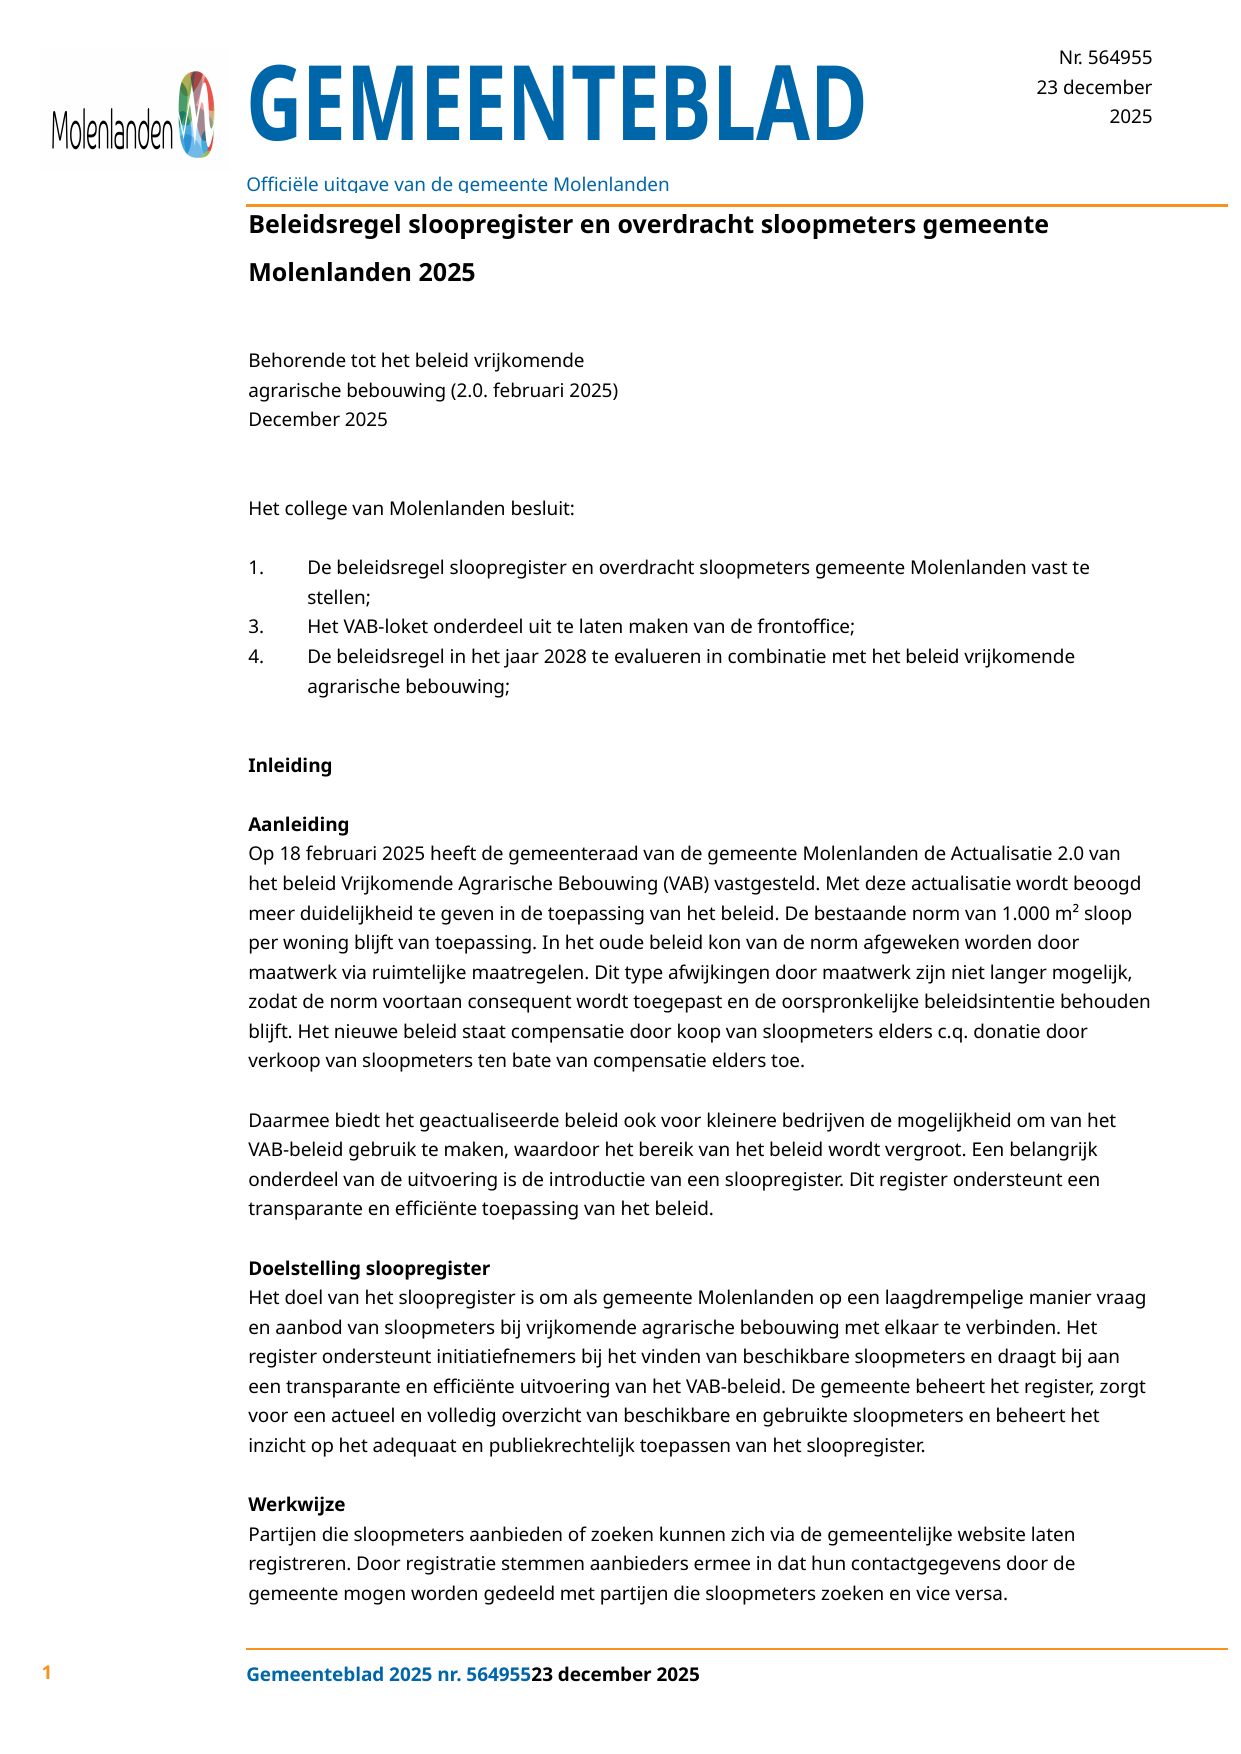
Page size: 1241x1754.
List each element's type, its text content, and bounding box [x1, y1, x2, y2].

text Het college van Molenlanden besluit: [248, 495, 1152, 521]
text December 2025 [248, 407, 1152, 432]
text Behorende tot het beleid vrijkomende [248, 347, 1152, 373]
text Op 18 februari 2025 heeft de gemeenteraad van de gemeente Molenlanden de Actualisatie 2.0 van het beleid Vrijkomende Agrarische Bebouwing (VAB) vastgesteld. Met deze actualisatie wordt beoogd meer duidelijkheid te geven in de toepassing van het beleid. De bestaande norm van 1.000 m² sloop per woning blijft van toepassing. In het oude beleid kon van de norm afgeweken worden door maatwerk via ruimtelijke maatregelen. Dit type afwijkingen door maatwerk zijn niet langer mogelijk, zodat de norm voortaan consequent wordt toegepast en de oorspronkelijke beleidsintentie behouden blijft. Het nieuwe beleid staat compensatie door koop van sloopmeters elders c.q. donatie door verkoop van sloopmeters ten bate van compensatie elders toe. [248, 841, 1152, 1073]
text agrarische bebouwing (2.0. februari 2025) [248, 377, 1152, 403]
text Aanleiding [248, 811, 1152, 837]
picture [41, 47, 231, 172]
text Werkwijze [248, 1491, 1152, 1517]
text Het doel van het sloopregister is om als gemeente Molenlanden op een laagdrempelige manier vraag en aanbod van sloopmeters bij vrijkomende agrarische bebouwing met elkaar te verbinden. Het register ondersteunt initiatiefnemers bij het vinden van beschikbare sloopmeters en draagt bij aan een transparante en efficiënte uitvoering van het VAB-beleid. De gemeente beheert het register, zorgt voor een actueel en volledig overzicht van beschikbare en gebruikte sloopmeters en beheert het inzicht op het adequaat en publiekrechtelijk toepassen van het sloopregister. [248, 1284, 1152, 1458]
text Doelstelling sloopregister [248, 1255, 1152, 1280]
text Partijen die sloopmeters aanbieden of zoeken kunnen zich via de gemeentelijke website laten registreren. Door registratie stemmen aanbieders ermee in dat hun contactgegevens door de gemeente mogen worden gedeeld met partijen die sloopmeters zoeken en vice versa. [248, 1521, 1152, 1606]
text Beleidsregel sloopregister en overdracht sloopmeters gemeente Molenlanden 2025 [248, 207, 1152, 288]
list De beleidsregel in het jaar 2028 te evalueren in combinatie met het beleid vrijkomende [248, 643, 1152, 669]
list Het VAB-loket onderdeel uit te laten maken van de frontoffice; [248, 614, 1152, 639]
list De beleidsregel sloopregister en overdracht sloopmeters gemeente Molenlanden vast te [248, 554, 1152, 580]
list stellen; [248, 584, 1152, 610]
text Inleiding [248, 752, 1152, 777]
list agrarische bebouwing; [248, 673, 1152, 699]
text Daarmee biedt het geactualiseerde beleid ook voor kleinere bedrijven de mogelijkheid om van het VAB-beleid gebruik te maken, waardoor het bereik van het beleid wordt vergroot. Een belangrijk onderdeel van de uitvoering is de introductie van een sloopregister. Dit register ondersteunt een transparante en efficiënte toepassing van het beleid. [248, 1107, 1152, 1221]
